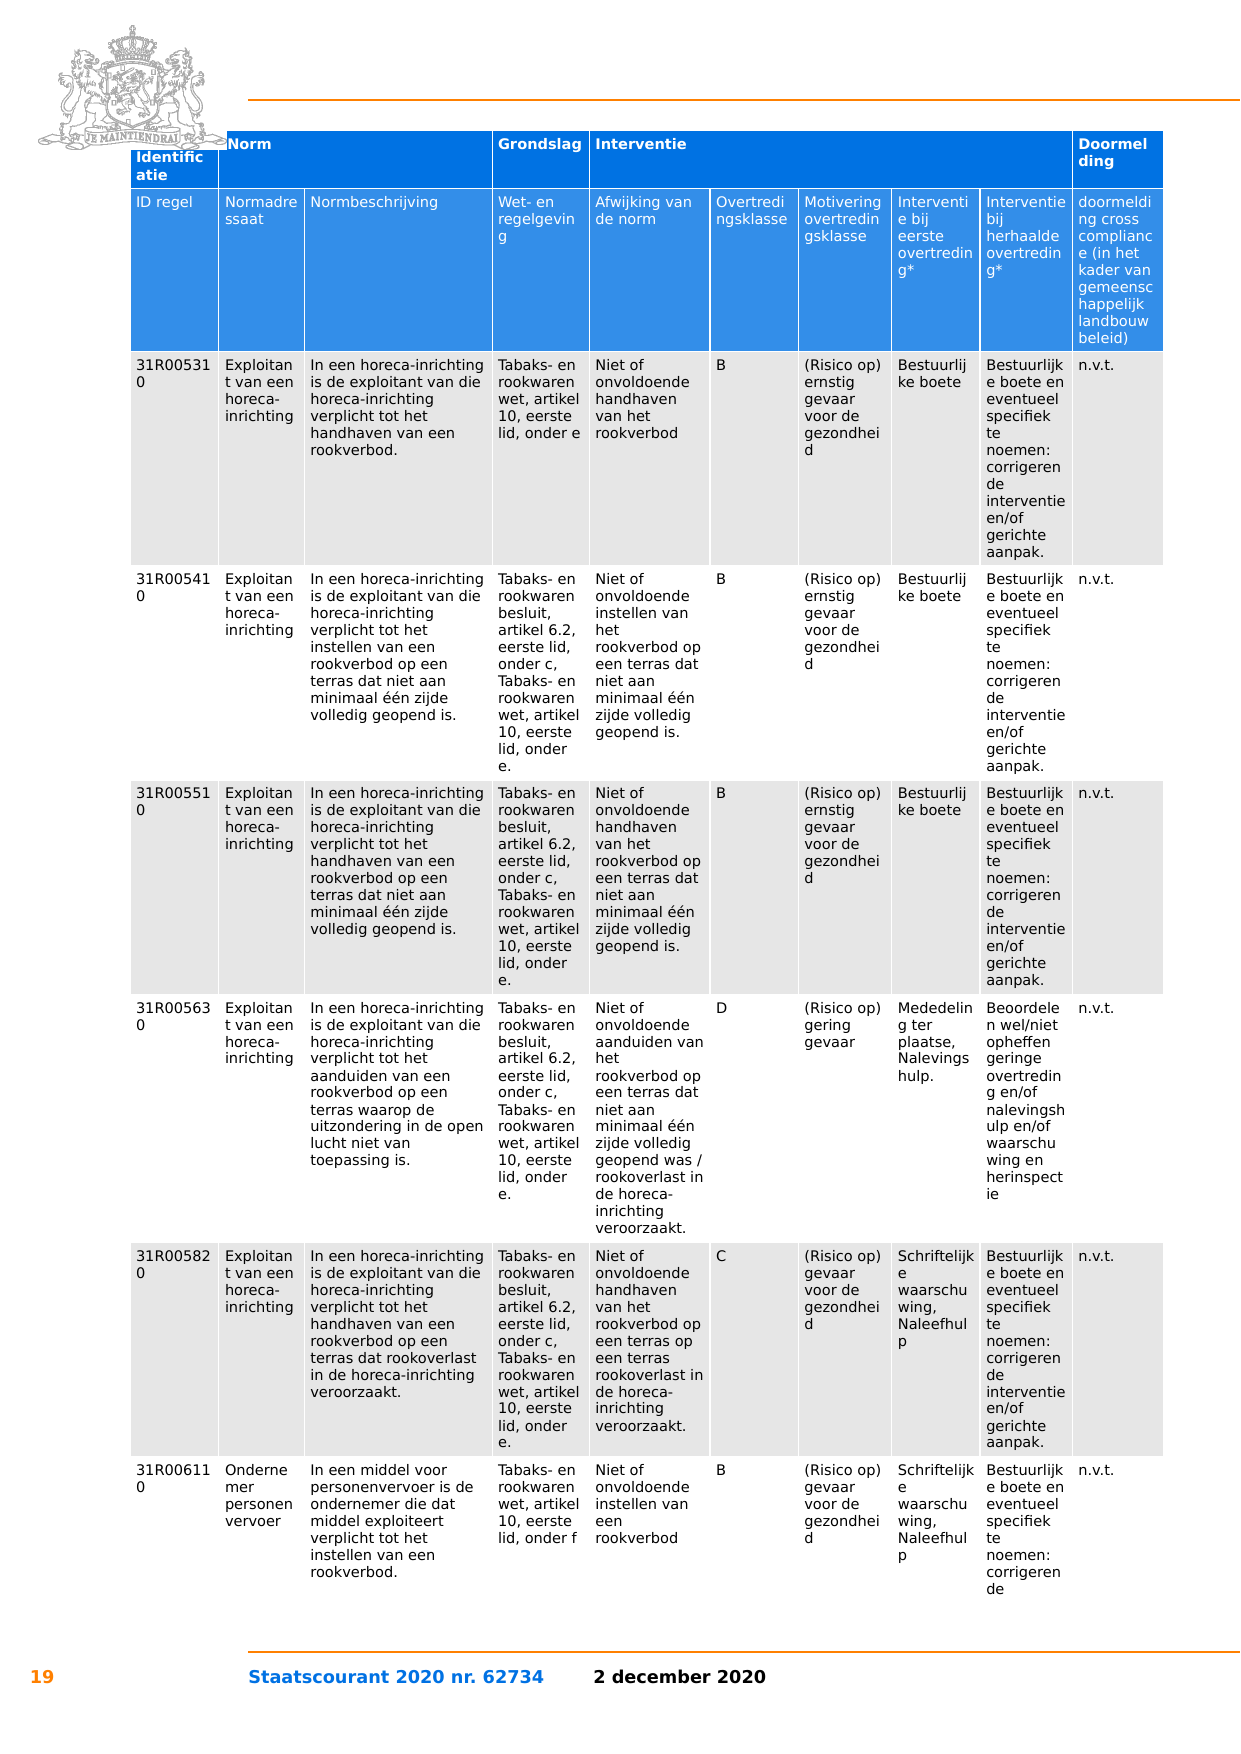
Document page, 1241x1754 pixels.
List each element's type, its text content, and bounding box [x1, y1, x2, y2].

table_cell Exploitant van een horeca-inrichting [219, 566, 304, 779]
table_header Norm [219, 131, 492, 188]
table_cell D [711, 995, 798, 1242]
table_cell Tabaks- en rookwarenwet, artikel 10, eerste lid, onder e [493, 352, 589, 565]
table_cell (Risico op) gevaar voor de gezondheid [799, 1243, 891, 1456]
table_cell n.v.t. [1073, 1457, 1163, 1602]
picture [38, 25, 227, 150]
table_cell In een horeca-inrichting is de exploitant van die horeca-inrichting verplicht tot het handhaven van een rookverbod op een terras dat niet aan minimaal één zijde volledig geopend is. [305, 781, 492, 994]
table_cell 31R005410 [131, 566, 218, 779]
table_cell Beoordelen wel/niet opheffen geringe overtreding en/of nalevingshulp en/of waarschuwing en herinspectie [981, 995, 1072, 1242]
table_cell Mededeling ter plaatse, Nalevingshulp. [892, 995, 979, 1242]
table_cell (Risico op) gevaar voor de gezondheid [799, 1457, 891, 1602]
table_cell Niet of onvoldoende instellen van het rookverbod op een terras dat niet aan minimaal één zijde volledig geopend is. [590, 566, 709, 779]
table_cell Schriftelijke waarschuwing, Naleefhulp [892, 1243, 979, 1456]
table_cell n.v.t. [1073, 566, 1163, 779]
table_cell Wet- en regelgeving [493, 189, 589, 351]
table_cell In een middel voor personenvervoer is de ondernemer die dat middel exploiteert verplicht tot het instellen van een rookverbod. [305, 1457, 492, 1602]
table_cell B [711, 566, 798, 779]
table_cell In een horeca-inrichting is de exploitant van die horeca-inrichting verplicht tot het aanduiden van een rookverbod op een terras waarop de uitzondering in de open lucht niet van toepassing is. [305, 995, 492, 1242]
table_cell Tabaks- en rookwarenbesluit, artikel 6.2, eerste lid, onder c, Tabaks- en rookwarenwet, artikel 10, eerste lid, onder e. [493, 1243, 589, 1456]
table_cell Bestuurlijke boete en eventueel specifiek te noemen: corrigerende interventie en/of gerichte aanpak. [981, 781, 1072, 994]
table_cell Bestuurlijke boete en eventueel specifiek te noemen: corrigerende interventie en/of gerichte aanpak. [981, 1243, 1072, 1456]
table_cell In een horeca-inrichting is de exploitant van die horeca-inrichting verplicht tot het instellen van een rookverbod op een terras dat niet aan minimaal één zijde volledig geopend is. [305, 566, 492, 779]
table_cell Exploitant van een horeca-inrichting [219, 781, 304, 994]
table_header Doormelding [1073, 131, 1163, 188]
table_header Identificatie [131, 150, 218, 188]
table_cell Bestuurlijke boete en eventueel specifiek te noemen: corrigerende interventie en/of gerichte aanpak. [981, 352, 1072, 565]
table_cell (Risico op) gering gevaar [799, 995, 891, 1242]
table_cell Bestuurlijke boete [892, 566, 979, 779]
table_cell 31R005510 [131, 781, 218, 994]
table_cell Afwijking van de norm [590, 189, 709, 351]
table_cell 31R005630 [131, 995, 218, 1242]
table_cell (Risico op) ernstig gevaar voor de gezondheid [799, 781, 891, 994]
table_cell ID regel [131, 189, 218, 351]
table_cell Tabaks- en rookwarenbesluit, artikel 6.2, eerste lid, onder c, Tabaks- en rookwarenwet, artikel 10, eerste lid, onder e. [493, 781, 589, 994]
table_cell 31R006110 [131, 1457, 218, 1602]
table_cell Niet of onvoldoende handhaven van het rookverbod op een terras op een terras rookoverlast in de horeca-inrichting veroorzaakt. [590, 1243, 709, 1456]
table_cell n.v.t. [1073, 995, 1163, 1242]
table_cell 31R005310 [131, 352, 218, 565]
table_cell Schriftelijke waarschuwing, Naleefhulp [892, 1457, 979, 1602]
table_cell (Risico op) ernstig gevaar voor de gezondheid [799, 566, 891, 779]
table_cell Motivering overtredingsklasse [799, 189, 891, 351]
table_cell Bestuurlijke boete en eventueel specifiek te noemen: corrigerende interventie en/of gerichte aanpak. [981, 566, 1072, 779]
table_cell 31R005820 [131, 1243, 218, 1456]
table_cell Bestuurlijke boete [892, 352, 979, 565]
table_cell Normbeschrijving [305, 189, 492, 351]
table_cell In een horeca-inrichting is de exploitant van die horeca-inrichting verplicht tot het handhaven van een rookverbod. [305, 352, 492, 565]
table_cell Interventie bij herhaalde overtreding* [981, 189, 1072, 351]
table_cell Niet of onvoldoende handhaven van het rookverbod [590, 352, 709, 565]
table_cell In een horeca-inrichting is de exploitant van die horeca-inrichting verplicht tot het handhaven van een rookverbod op een terras dat rookoverlast in de horeca-inrichting veroorzaakt. [305, 1243, 492, 1456]
table_cell B [711, 1457, 798, 1602]
table_cell Niet of onvoldoende handhaven van het rookverbod op een terras dat niet aan minimaal één zijde volledig geopend is. [590, 781, 709, 994]
table_cell Bestuurlijke boete [892, 781, 979, 994]
table_cell n.v.t. [1073, 781, 1163, 994]
table_cell Bestuurlijke boete en eventueel specifiek te noemen: corrigerende [981, 1457, 1072, 1602]
table_cell Niet of onvoldoende instellen van een rookverbod [590, 1457, 709, 1602]
table_cell Overtredingsklasse [711, 189, 798, 351]
table_cell C [711, 1243, 798, 1456]
table_cell Exploitant van een horeca-inrichting [219, 995, 304, 1242]
table_cell Tabaks- en rookwarenbesluit, artikel 6.2, eerste lid, onder c, Tabaks- en rookwarenwet, artikel 10, eerste lid, onder e. [493, 995, 589, 1242]
table_cell (Risico op) ernstig gevaar voor de gezondheid [799, 352, 891, 565]
table_cell B [711, 781, 798, 994]
table_cell doormelding cross compliance (in het kader van gemeenschappelijk landbouwbeleid) [1073, 189, 1163, 351]
table_cell n.v.t. [1073, 1243, 1163, 1456]
table_cell Normadressaat [219, 189, 304, 351]
table_cell Niet of onvoldoende aanduiden van het rookverbod op een terras dat niet aan minimaal één zijde volledig geopend was / rookoverlast in de horeca-inrichting veroorzaakt. [590, 995, 709, 1242]
table_cell Exploitant van een horeca-inrichting [219, 352, 304, 565]
table_header Interventie [590, 131, 1072, 188]
table_cell Ondernemer personenvervoer [219, 1457, 304, 1602]
table_cell Exploitant van een horeca-inrichting [219, 1243, 304, 1456]
table_cell Tabaks- en rookwarenwet, artikel 10, eerste lid, onder f [493, 1457, 589, 1602]
table_header Grondslag [493, 131, 589, 188]
table_cell Interventie bij eerste overtreding* [892, 189, 979, 351]
table_cell B [711, 352, 798, 565]
table_cell Tabaks- en rookwarenbesluit, artikel 6.2, eerste lid, onder c, Tabaks- en rookwarenwet, artikel 10, eerste lid, onder e. [493, 566, 589, 779]
table_cell n.v.t. [1073, 352, 1163, 565]
